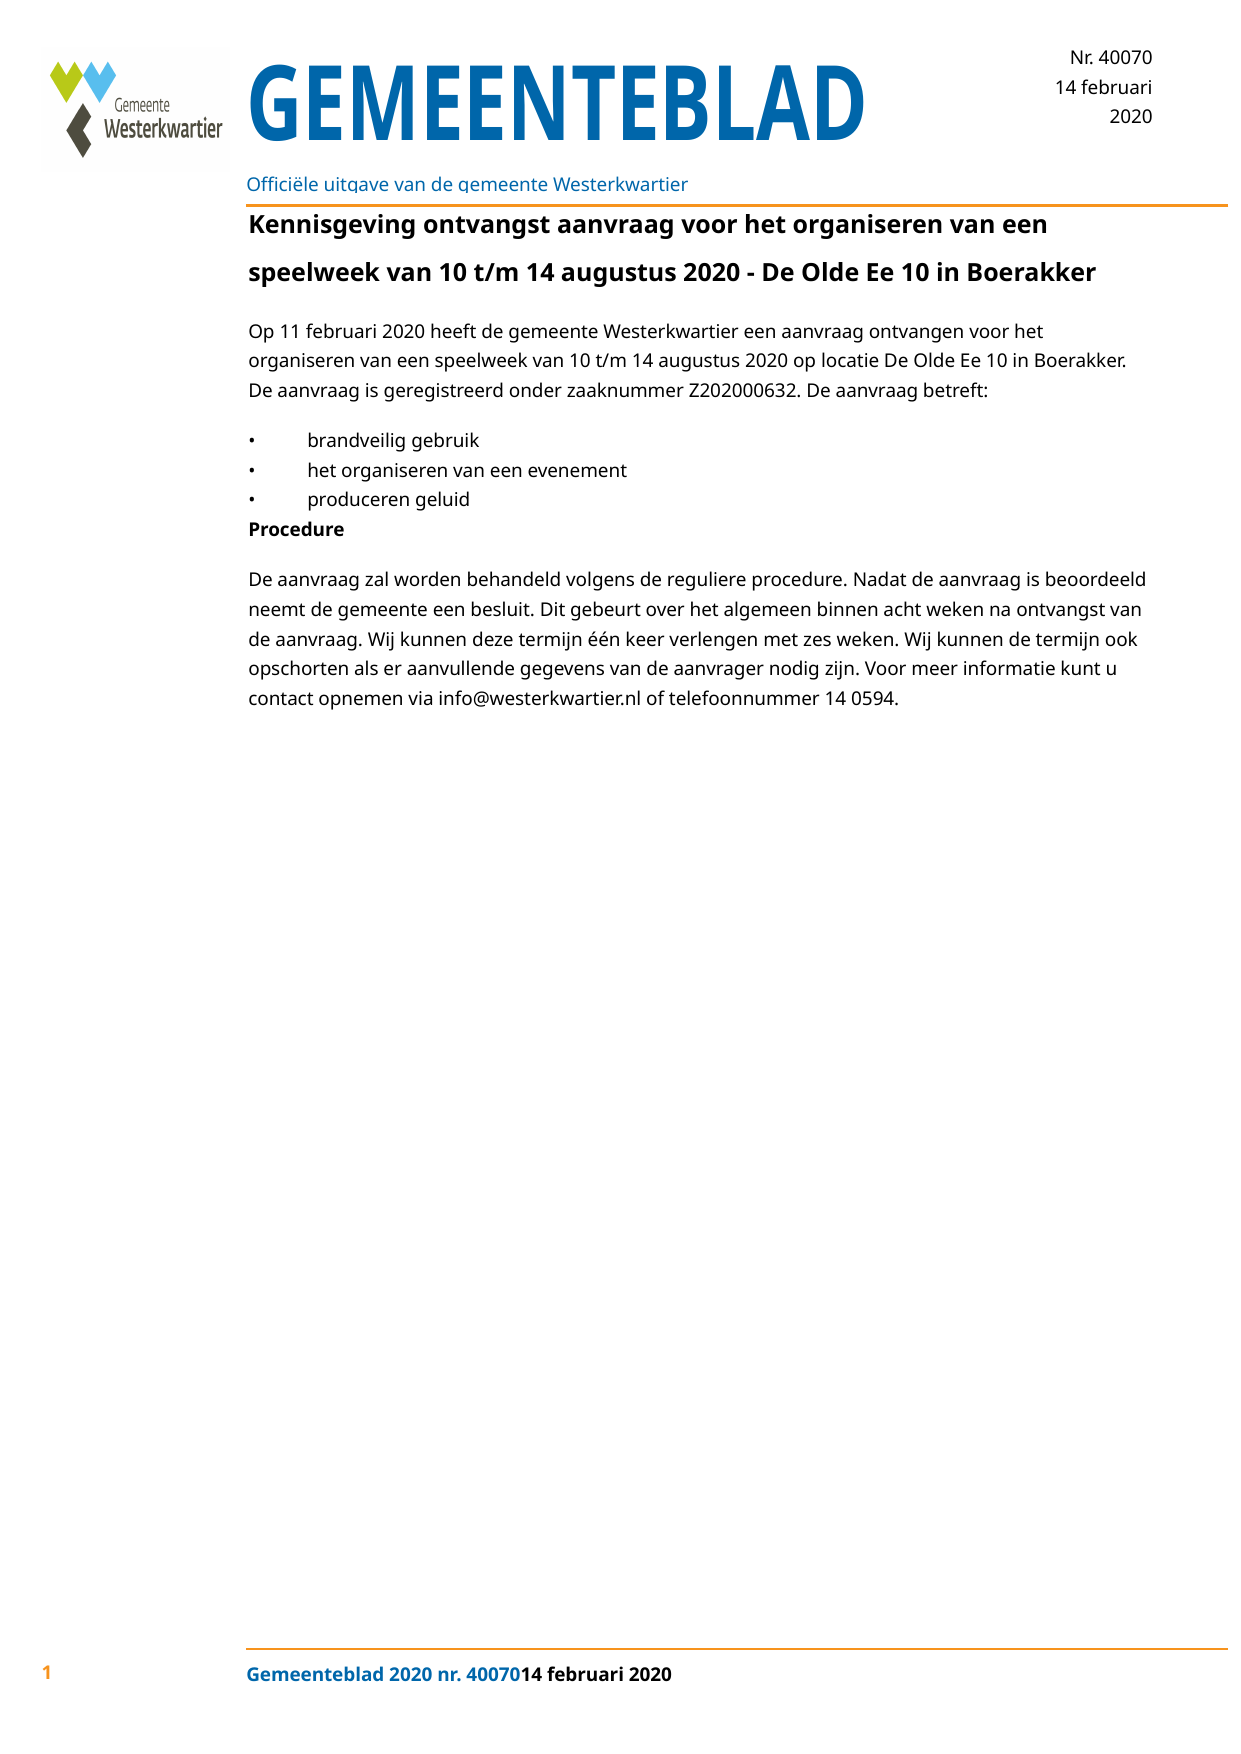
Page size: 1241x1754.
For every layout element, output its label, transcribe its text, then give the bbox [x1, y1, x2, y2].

text Kennisgeving ontvangst aanvraag voor het organiseren van een speelweek van 10 t/m 14 augustus 2020 - De Olde Ee 10 in Boerakker [248, 207, 1152, 288]
text Op 11 februari 2020 heeft de gemeente Westerkwartier een aanvraag ontvangen voor het organiseren van een speelweek van 10 t/m 14 augustus 2020 op locatie De Olde Ee 10 in Boerakker. De aanvraag is geregistreerd onder zaaknummer Z202000632. De aanvraag betreft: [248, 318, 1152, 403]
picture [41, 47, 231, 172]
list het organiseren van een evenement [248, 457, 1152, 483]
text Procedure [248, 516, 1152, 542]
text De aanvraag zal worden behandeld volgens de reguliere procedure. Nadat de aanvraag is beoordeeld neemt de gemeente een besluit. Dit gebeurt over het algemeen binnen acht weken na ontvangst van de aanvraag. Wij kunnen deze termijn één keer verlengen met zes weken. Wij kunnen de termijn ook opschorten als er aanvullende gegevens van de aanvrager nodig zijn. Voor meer informatie kunt u contact opnemen via info@westerkwartier.nl of telefoonnummer 14 0594. [248, 567, 1152, 711]
list brandveilig gebruik [248, 427, 1152, 453]
list produceren geluid [248, 487, 1152, 512]
